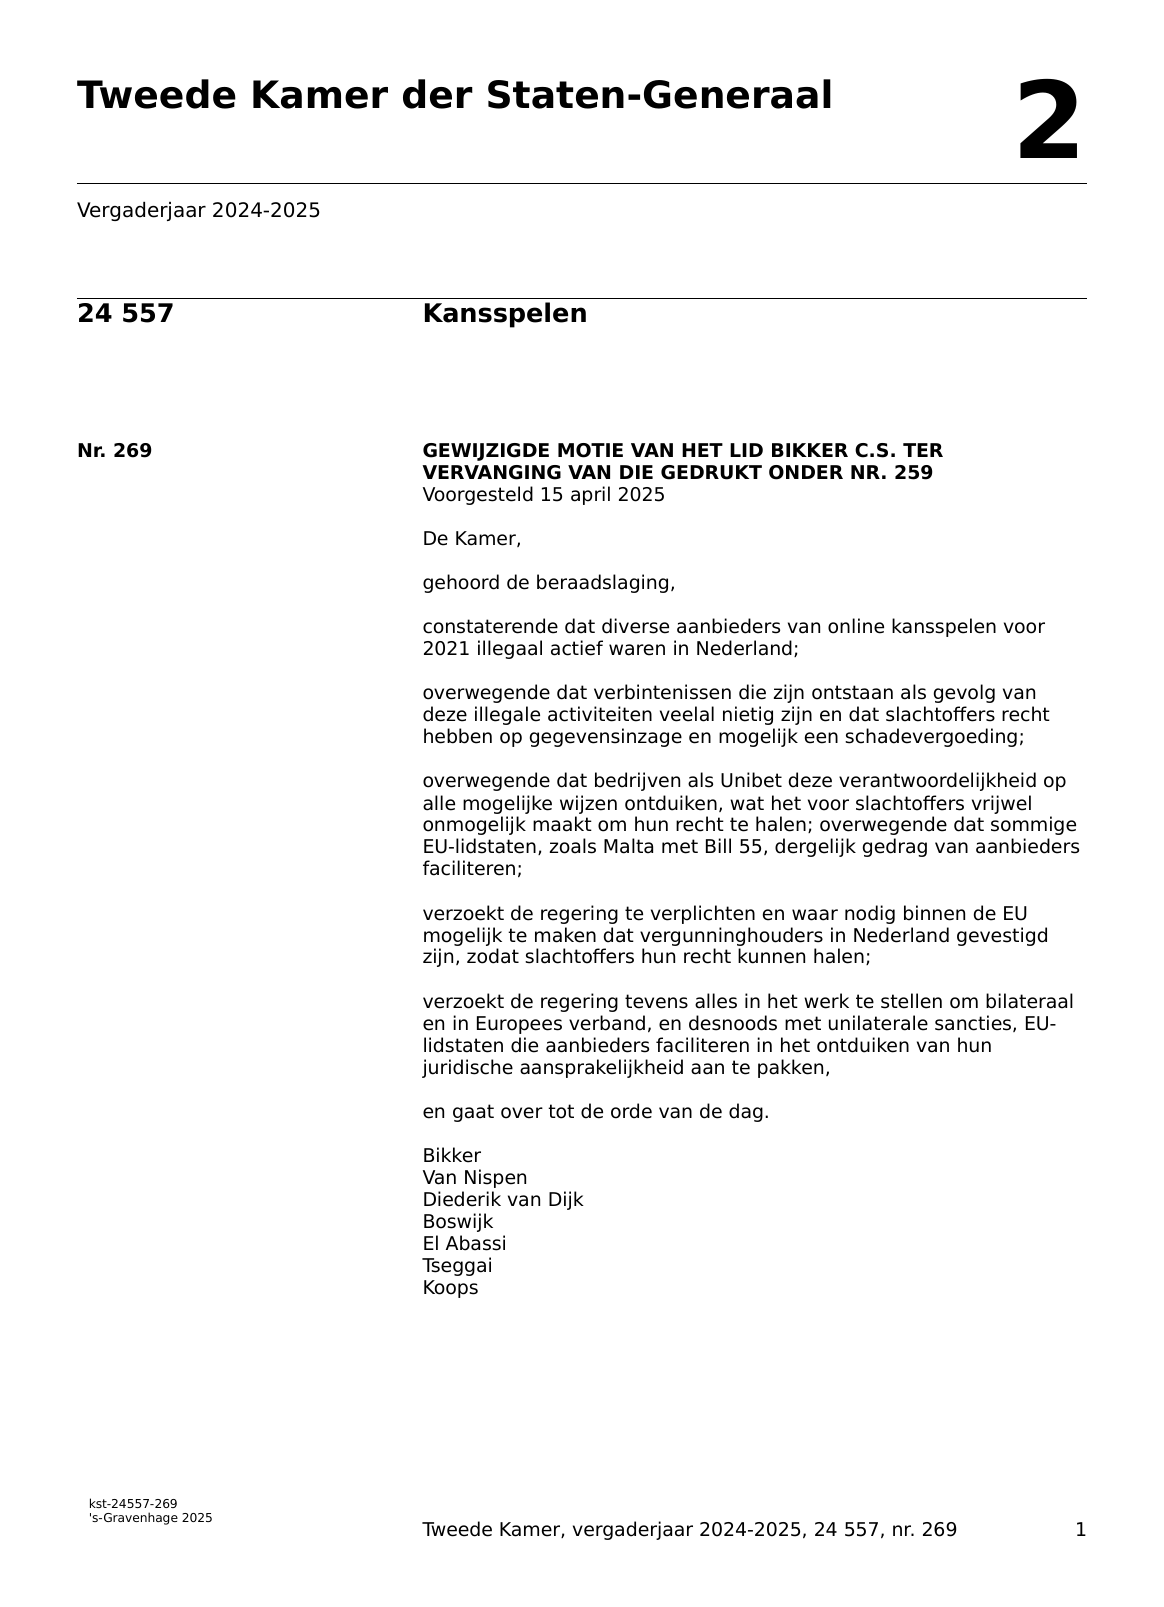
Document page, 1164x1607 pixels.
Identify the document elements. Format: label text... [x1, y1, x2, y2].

text Voorgesteld 15 april 2025 [422, 484, 1087, 506]
text kst-24557-269 [88, 1497, 323, 1511]
text Boswijk [422, 1211, 1087, 1233]
text verzoekt de regering te verplichten en waar nodig binnen de EU mogelijk te maken dat vergunninghouders in Nederland gevestigd zijn, zodat slachtoffers hun recht kunnen halen; [422, 902, 1087, 968]
text Tseggai [422, 1255, 1087, 1277]
text Bikker [422, 1145, 1087, 1167]
table_cell Vergaderjaar 2024-2025 [77, 184, 1087, 298]
subtitle 24 557 Kansspelen [77, 299, 1087, 329]
text Diederik van Dijk [422, 1189, 1087, 1211]
text gehoord de beraadslaging, [422, 572, 1087, 594]
text Van Nispen [422, 1167, 1087, 1189]
subtitle Nr. 269 GEWIJZIGDE MOTIE VAN HET LID BIKKER C.S. TER VERVANGING VAN DIE GEDRUKT ONDER NR. 259 [77, 440, 1087, 484]
text 's-Gravenhage 2025 [88, 1511, 323, 1525]
text El Abassi [422, 1233, 1087, 1255]
table_header Tweede Kamer der Staten-Generaal [77, 59, 886, 183]
text De Kamer, [422, 528, 1087, 550]
text en gaat over tot de orde van de dag. [422, 1101, 1087, 1123]
text Koops [422, 1277, 1087, 1299]
text overwegende dat verbintenissen die zijn ontstaan als gevolg van deze illegale activiteiten veelal nietig zijn en dat slachtoffers recht hebben op gegevensinzage en mogelijk een schadevergoeding; [422, 682, 1087, 748]
table_header 2 [886, 59, 1087, 183]
text constaterende dat diverse aanbieders van online kansspelen voor 2021 illegaal actief waren in Nederland; [422, 616, 1087, 660]
text verzoekt de regering tevens alles in het werk te stellen om bilateraal en in Europees verband, en desnoods met unilaterale sancties, EU-lidstaten die aanbieders faciliteren in het ontduiken van hun juridische aansprakelijkheid aan te pakken, [422, 991, 1087, 1078]
text overwegende dat bedrijven als Unibet deze verantwoordelijkheid op alle mogelijke wijzen ontduiken, wat het voor slachtoffers vrijwel onmogelijk maakt om hun recht te halen; overwegende dat sommige EU-lidstaten, zoals Malta met Bill 55, dergelijk gedrag van aanbieders faciliteren; [422, 770, 1087, 880]
